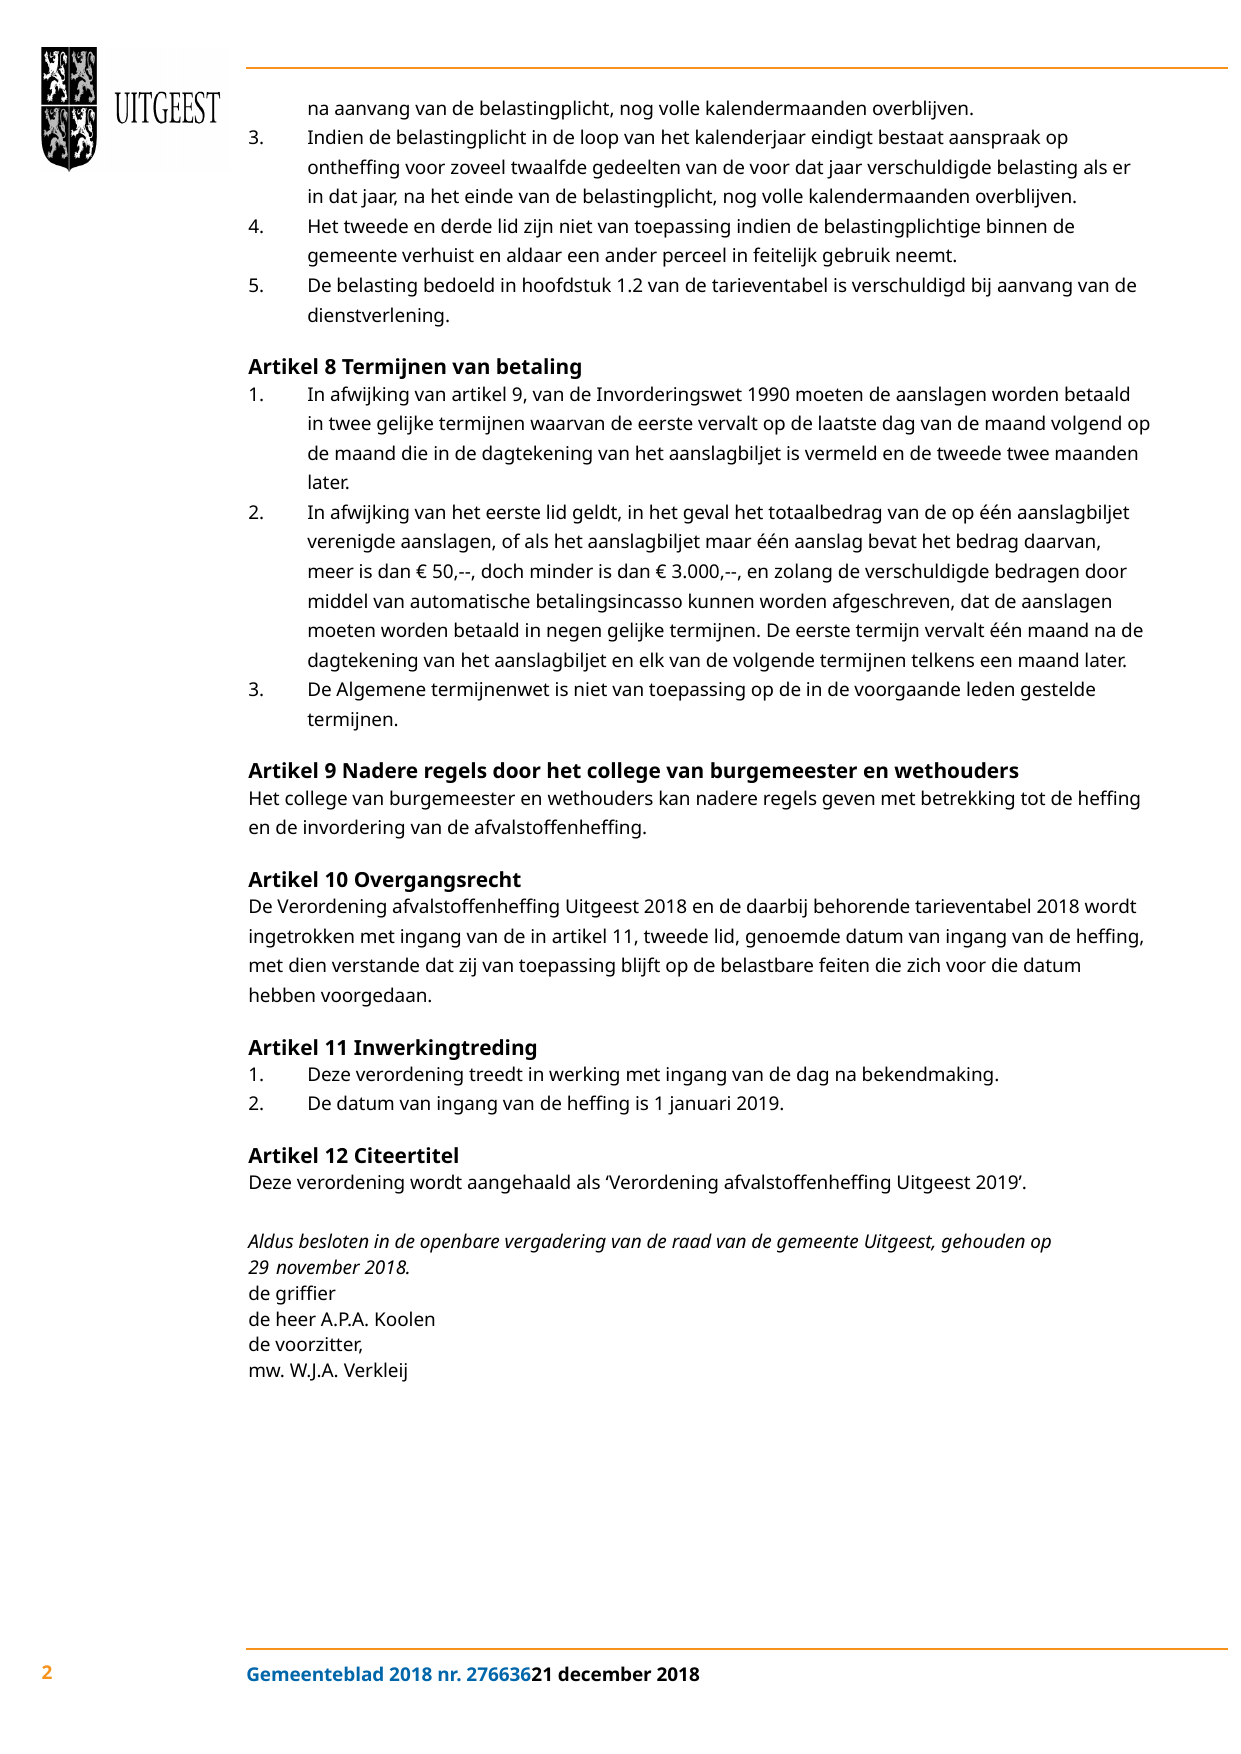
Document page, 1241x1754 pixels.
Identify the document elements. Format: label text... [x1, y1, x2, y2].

list Indien de belastingplicht in de loop van het kalenderjaar eindigt bestaat aanspraak op ontheffing voor zoveel twaalfde gedeelten van de voor dat jaar verschuldigde belasting als er in dat jaar, na het einde van de belastingplicht, nog volle kalendermaanden overblijven. [248, 124, 1152, 209]
text Artikel 9 Nadere regels door het college van burgemeester en wethouders [248, 757, 1152, 785]
text De Verordening afvalstoffenheffing Uitgeest 2018 en de daarbij behorende tarieventabel 2018 wordt ingetrokken met ingang van de in artikel 11, tweede lid, genoemde datum van ingang van de heffing, met dien verstande dat zij van toepassing blijft op de belastbare feiten die zich voor die datum hebben voorgedaan. [248, 893, 1152, 1008]
picture [41, 47, 231, 172]
text Artikel 11 Inwerkingtreding [248, 1033, 1152, 1061]
list De belasting bedoeld in hoofdstuk 1.2 van de tarieventabel is verschuldigd bij aanvang van de dienstverlening. [248, 272, 1152, 328]
list Het tweede en derde lid zijn niet van toepassing indien de belastingplichtige binnen de gemeente verhuist en aldaar een ander perceel in feitelijk gebruik neemt. [248, 213, 1152, 268]
text Artikel 12 Citeertitel [248, 1141, 1152, 1169]
text de heer A.P.A. Koolen [248, 1306, 1152, 1332]
text mw. W.J.A. Verkleij [248, 1357, 1152, 1383]
text de voorzitter, [248, 1332, 1152, 1357]
text Deze verordening wordt aangehaald als ‘Verordening afvalstoffenheffing Uitgeest 2019’. [248, 1169, 1152, 1195]
text Het college van burgemeester en wethouders kan nadere regels geven met betrekking tot de heffing en de invordering van de afvalstoffenheffing. [248, 785, 1152, 840]
list De Algemene termijnenwet is niet van toepassing op de in de voorgaande leden gestelde termijnen. [248, 677, 1152, 732]
list na aanvang van de belastingplicht, nog volle kalendermaanden overblijven. [248, 95, 1152, 121]
list In afwijking van artikel 9, van de Invorderingswet 1990 moeten de aanslagen worden betaald in twee gelijke termijnen waarvan de eerste vervalt op de laatste dag van de maand volgend op de maand die in de dagtekening van het aanslagbiljet is vermeld en de tweede twee maanden later. [248, 381, 1152, 495]
text Aldus besloten in de openbare vergadering van de raad van de gemeente Uitgeest, gehouden op 29 november 2018. [248, 1229, 1152, 1280]
list De datum van ingang van de heffing is 1 januari 2019. [248, 1091, 1152, 1116]
list Deze verordening treedt in werking met ingang van de dag na bekendmaking. [248, 1061, 1152, 1087]
list In afwijking van het eerste lid geldt, in het geval het totaalbedrag van de op één aanslagbiljet verenigde aanslagen, of als het aanslagbiljet maar één aanslag bevat het bedrag daarvan, meer is dan € 50,--, doch minder is dan € 3.000,--, en zolang de verschuldigde bedragen door middel van automatische betalingsincasso kunnen worden afgeschreven, dat de aanslagen moeten worden betaald in negen gelijke termijnen. De eerste termijn vervalt één maand na de dagtekening van het aanslagbiljet en elk van de volgende termijnen telkens een maand later. [248, 499, 1152, 673]
text Artikel 10 Overgangsrecht [248, 865, 1152, 893]
text de griffier [248, 1280, 1152, 1306]
text Artikel 8 Termijnen van betaling [248, 352, 1152, 381]
